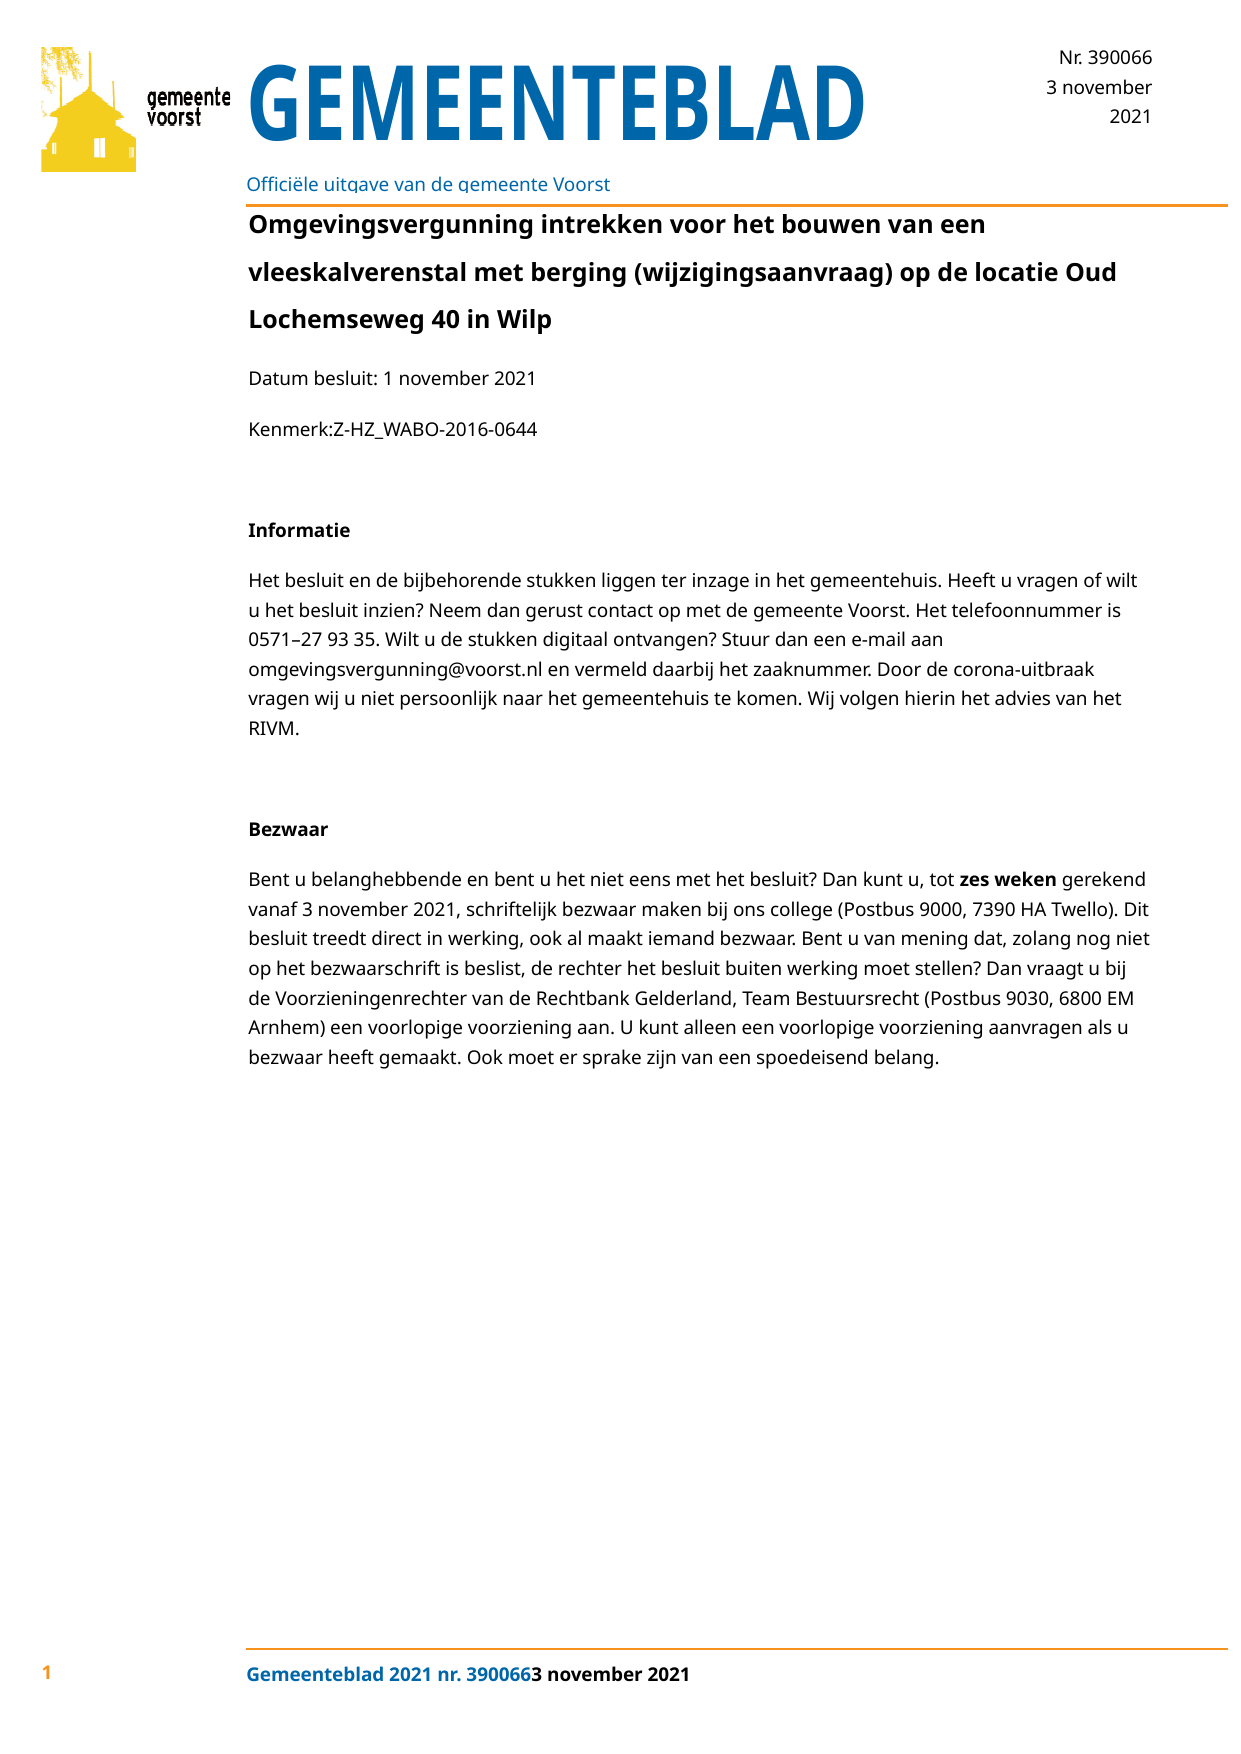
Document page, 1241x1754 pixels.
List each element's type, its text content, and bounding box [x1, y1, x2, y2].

text Kenmerk:Z-HZ_WABO-2016-0644 [248, 416, 1152, 442]
text Bezwaar [248, 816, 1152, 842]
text Informatie [248, 517, 1152, 542]
picture [41, 47, 231, 172]
text Omgevingsvergunning intrekken voor het bouwen van een vleeskalverenstal met berging (wijzigingsaanvraag) op de locatie Oud Lochemseweg 40 in Wilp [248, 207, 1152, 336]
text Het besluit en de bijbehorende stukken liggen ter inzage in het gemeentehuis. Heeft u vragen of wilt u het besluit inzien? Neem dan gerust contact op met de gemeente Voorst. Het telefoonnummer is 0571–27 93 35. Wilt u de stukken digitaal ontvangen? Stuur dan een e-mail aan omgevingsvergunning@voorst.nl en vermeld daarbij het zaaknummer. Door de corona-uitbraak vragen wij u niet persoonlijk naar het gemeentehuis te komen. Wij volgen hierin het advies van het RIVM. [248, 567, 1152, 741]
text Bent u belanghebbende en bent u het niet eens met het besluit? Dan kunt u, tot zes weken gerekend vanaf 3 november 2021, schriftelijk bezwaar maken bij ons college (Postbus 9000, 7390 HA Twello). Dit besluit treedt direct in werking, ook al maakt iemand bezwaar. Bent u van mening dat, zolang nog niet op het bezwaarschrift is beslist, de rechter het besluit buiten werking moet stellen? Dan vraagt u bij de Voorzieningenrechter van de Rechtbank Gelderland, Team Bestuursrecht (Postbus 9030, 6800 EM Arnhem) een voorlopige voorziening aan. U kunt alleen een voorlopige voorziening aanvragen als u bezwaar heeft gemaakt. Ook moet er sprake zijn van een spoedeisend belang. [248, 866, 1152, 1069]
text Datum besluit: 1 november 2021 [248, 366, 1152, 391]
